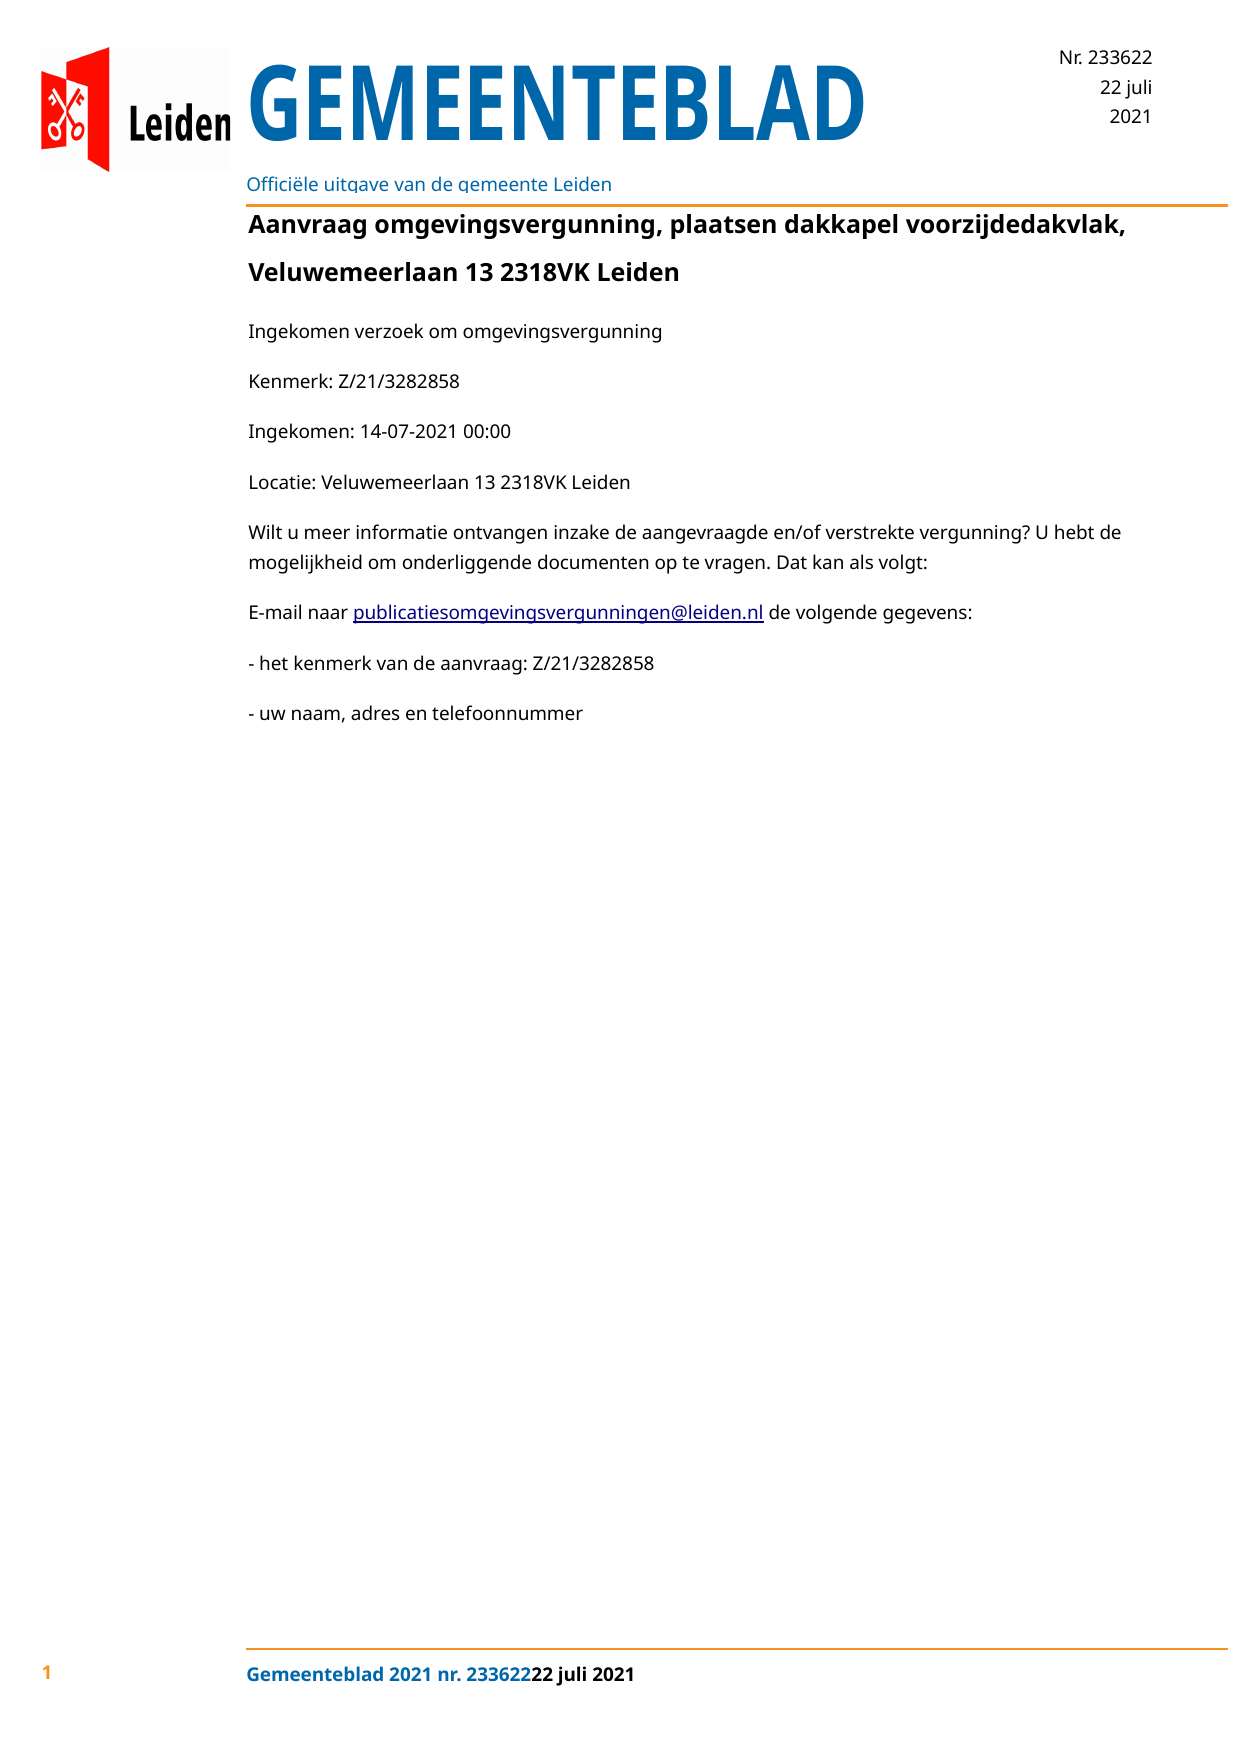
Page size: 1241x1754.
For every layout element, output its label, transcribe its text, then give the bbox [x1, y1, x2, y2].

picture [41, 47, 231, 172]
text Ingekomen: 14-07-2021 00:00 [248, 419, 1152, 444]
text Locatie: Veluwemeerlaan 13 2318VK Leiden [248, 469, 1152, 495]
text - het kenmerk van de aanvraag: Z/21/3282858 [248, 650, 1152, 676]
text Wilt u meer informatie ontvangen inzake de aangevraagde en/of verstrekte vergunning? U hebt de mogelijkheid om onderliggende documenten op te vragen. Dat kan als volgt: [248, 519, 1152, 575]
text E-mail naar publicatiesomgevingsvergunningen@leiden.nl de volgende gegevens: [248, 599, 1152, 625]
text Ingekomen verzoek om omgevingsvergunning [248, 318, 1152, 344]
text Aanvraag omgevingsvergunning, plaatsen dakkapel voorzijdedakvlak, Veluwemeerlaan 13 2318VK Leiden [248, 207, 1152, 288]
text Kenmerk: Z/21/3282858 [248, 368, 1152, 394]
text - uw naam, adres en telefoonnummer [248, 700, 1152, 726]
